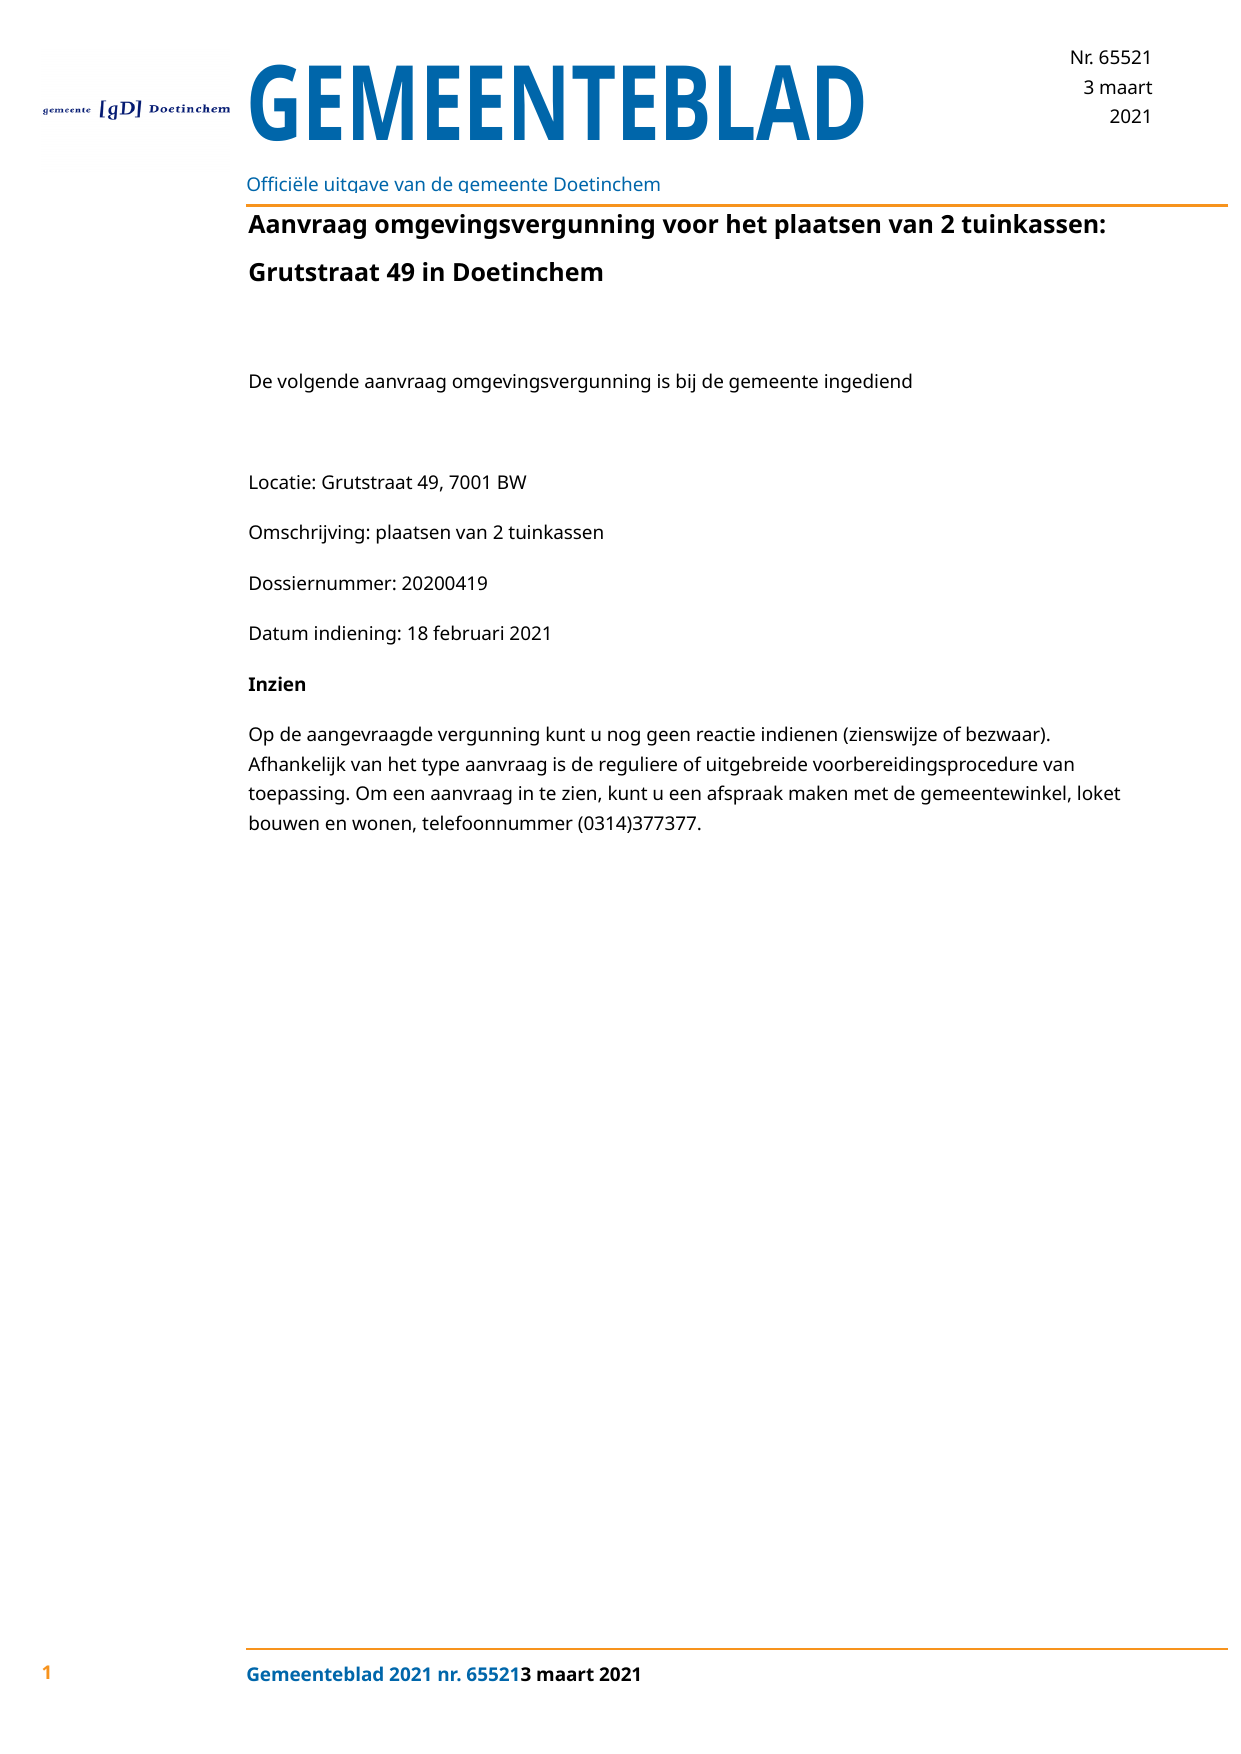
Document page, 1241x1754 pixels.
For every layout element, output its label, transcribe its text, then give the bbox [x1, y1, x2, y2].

text De volgende aanvraag omgevingsvergunning is bij de gemeente ingediend [248, 368, 1152, 394]
picture [41, 47, 231, 172]
text Locatie: Grutstraat 49, 7001 BW [248, 469, 1152, 495]
text Dossiernummer: 20200419 [248, 570, 1152, 596]
text Aanvraag omgevingsvergunning voor het plaatsen van 2 tuinkassen: Grutstraat 49 in Doetinchem [248, 207, 1152, 288]
text Op de aangevraagde vergunning kunt u nog geen reactie indienen (zienswijze of bezwaar). Afhankelijk van het type aanvraag is de reguliere of uitgebreide voorbereidingsprocedure van toepassing. Om een aanvraag in te zien, kunt u een afspraak maken met de gemeentewinkel, loket bouwen en wonen, telefoonnummer (0314)377377. [248, 721, 1152, 836]
text Omschrijving: plaatsen van 2 tuinkassen [248, 519, 1152, 545]
text Datum indiening: 18 februari 2021 [248, 620, 1152, 646]
text Inzien [248, 671, 1152, 697]
